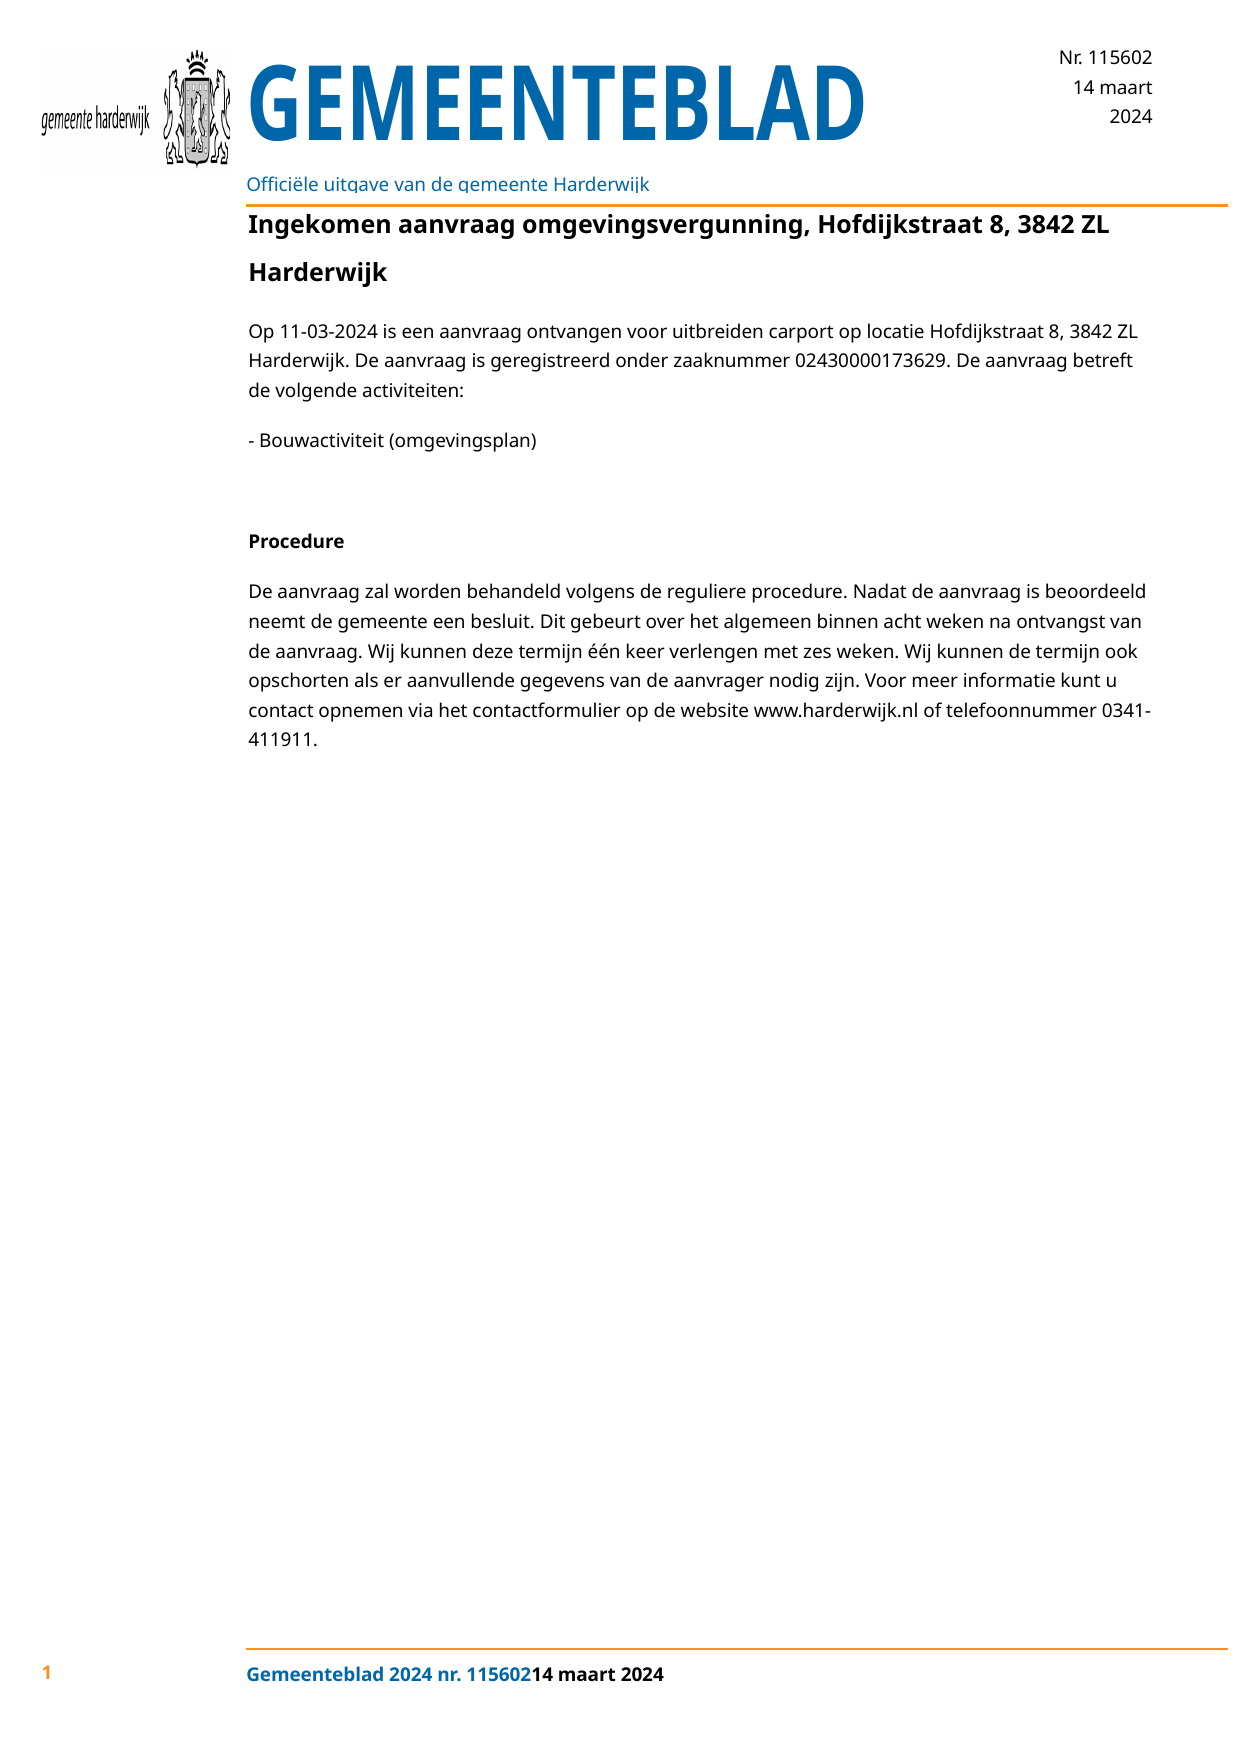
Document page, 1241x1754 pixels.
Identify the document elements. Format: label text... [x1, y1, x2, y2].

text Op 11-03-2024 is een aanvraag ontvangen voor uitbreiden carport op locatie Hofdijkstraat 8, 3842 ZL Harderwijk. De aanvraag is geregistreerd onder zaaknummer 02430000173629. De aanvraag betreft de volgende activiteiten: [248, 318, 1152, 403]
picture [41, 47, 231, 172]
text Procedure [248, 528, 1152, 554]
text - Bouwactiviteit (omgevingsplan) [248, 427, 1152, 453]
text De aanvraag zal worden behandeld volgens de reguliere procedure. Nadat de aanvraag is beoordeeld neemt de gemeente een besluit. Dit gebeurt over het algemeen binnen acht weken na ontvangst van de aanvraag. Wij kunnen deze termijn één keer verlengen met zes weken. Wij kunnen de termijn ook opschorten als er aanvullende gegevens van de aanvrager nodig zijn. Voor meer informatie kunt u contact opnemen via het contactformulier op de website www.harderwijk.nl of telefoonnummer 0341-411911. [248, 579, 1152, 752]
text Ingekomen aanvraag omgevingsvergunning, Hofdijkstraat 8, 3842 ZL Harderwijk [248, 207, 1152, 288]
